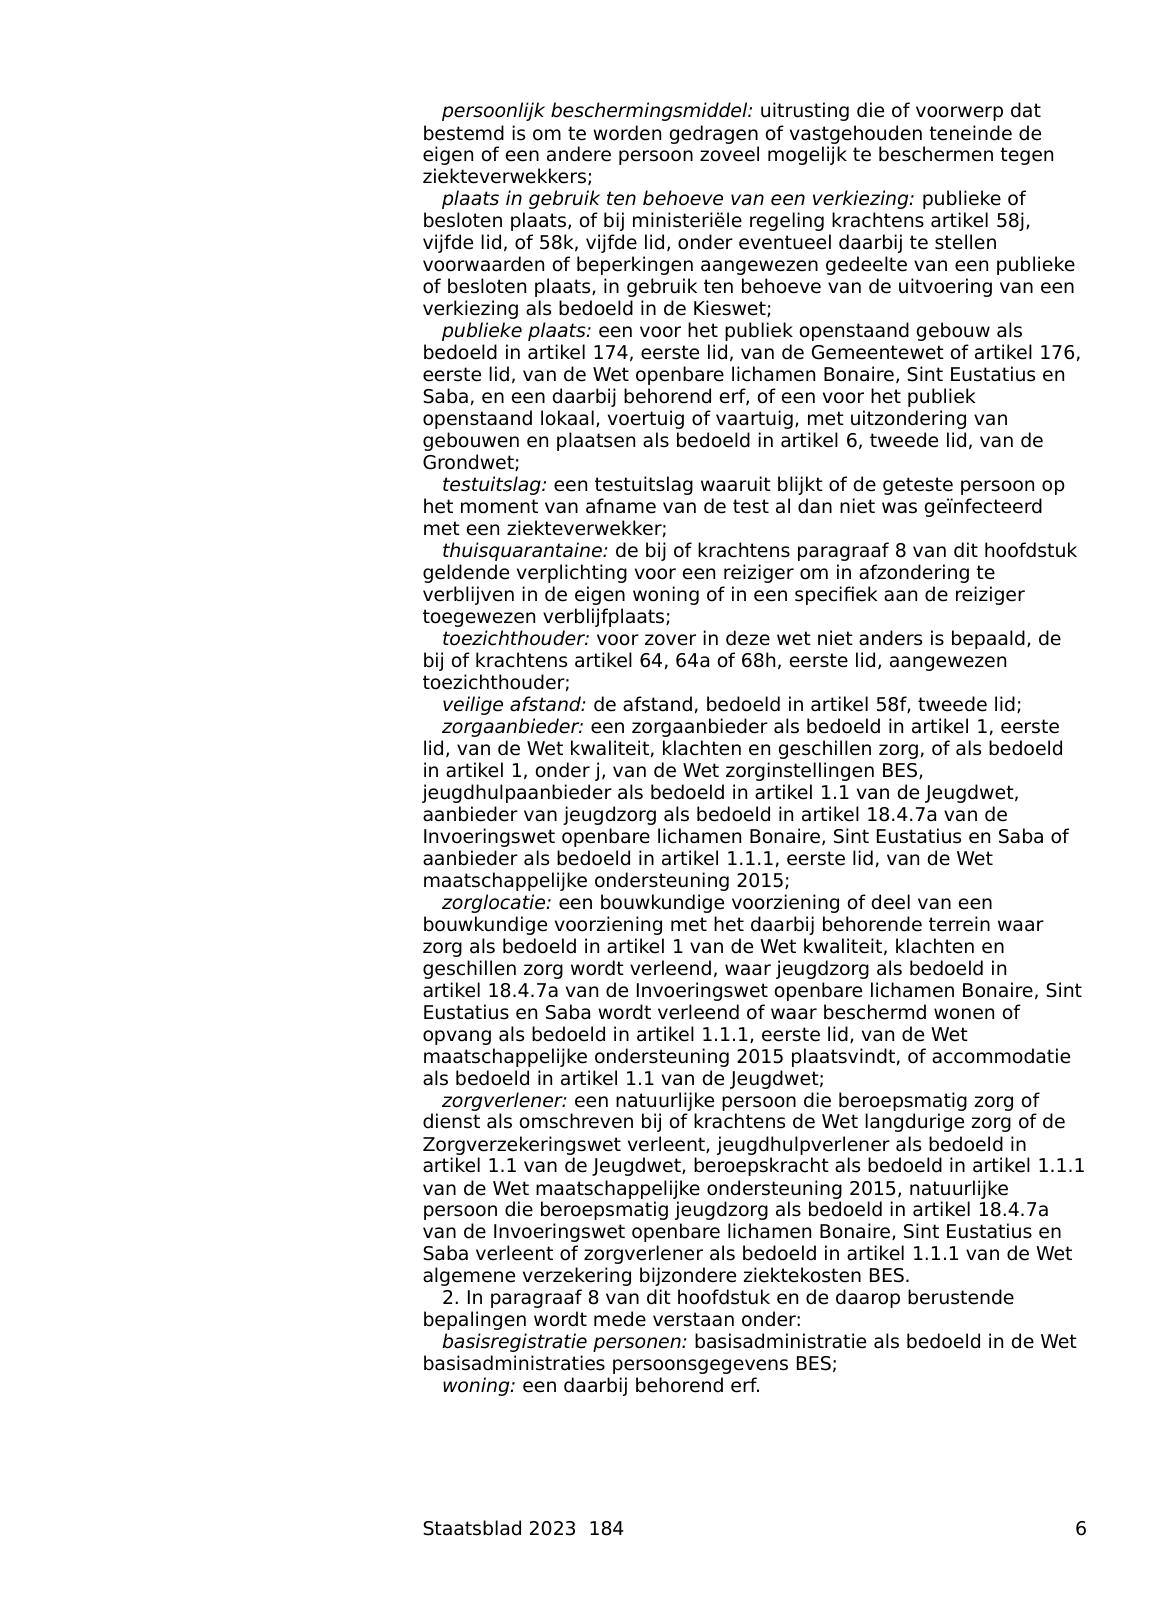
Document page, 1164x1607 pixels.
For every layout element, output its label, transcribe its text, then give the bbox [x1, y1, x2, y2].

text 2. In paragraaf 8 van dit hoofdstuk en de daarop berustende bepalingen wordt mede verstaan onder: [422, 1287, 1087, 1331]
text toezichthouder: voor zover in deze wet niet anders is bepaald, de bij of krachtens artikel 64, 64a of 68h, eerste lid, aangewezen toezichthouder; [422, 628, 1087, 694]
text thuisquarantaine: de bij of krachtens paragraaf 8 van dit hoofdstuk geldende verplichting voor een reiziger om in afzondering te verblijven in de eigen woning of in een specifiek aan de reiziger toegewezen verblijfplaats; [422, 540, 1087, 628]
text woning: een daarbij behorend erf. [422, 1375, 1087, 1397]
text publieke plaats: een voor het publiek openstaand gebouw als bedoeld in artikel 174, eerste lid, van de Gemeentewet of artikel 176, eerste lid, van de Wet openbare lichamen Bonaire, Sint Eustatius en Saba, en een daarbij behorend erf, of een voor het publiek openstaand lokaal, voertuig of vaartuig, met uitzondering van gebouwen en plaatsen als bedoeld in artikel 6, tweede lid, van de Grondwet; [422, 320, 1087, 474]
text persoonlijk beschermingsmiddel: uitrusting die of voorwerp dat bestemd is om te worden gedragen of vastgehouden teneinde de eigen of een andere persoon zoveel mogelijk te beschermen tegen ziekteverwekkers; [422, 100, 1087, 188]
text veilige afstand: de afstand, bedoeld in artikel 58f, tweede lid; [422, 694, 1087, 716]
text testuitslag: een testuitslag waaruit blijkt of de geteste persoon op het moment van afname van de test al dan niet was geïnfecteerd met een ziekteverwekker; [422, 474, 1087, 540]
text basisregistratie personen: basisadministratie als bedoeld in de Wet basisadministraties persoonsgegevens BES; [422, 1331, 1087, 1375]
text plaats in gebruik ten behoeve van een verkiezing: publieke of besloten plaats, of bij ministeriële regeling krachtens artikel 58j, vijfde lid, of 58k, vijfde lid, onder eventueel daarbij te stellen voorwaarden of beperkingen aangewezen gedeelte van een publieke of besloten plaats, in gebruik ten behoeve van de uitvoering van een verkiezing als bedoeld in de Kieswet; [422, 188, 1087, 320]
text zorglocatie: een bouwkundige voorziening of deel van een bouwkundige voorziening met het daarbij behorende terrein waar zorg als bedoeld in artikel 1 van de Wet kwaliteit, klachten en geschillen zorg wordt verleend, waar jeugdzorg als bedoeld in artikel 18.4.7a van de Invoeringswet openbare lichamen Bonaire, Sint Eustatius en Saba wordt verleend of waar beschermd wonen of opvang als bedoeld in artikel 1.1.1, eerste lid, van de Wet maatschappelijke ondersteuning 2015 plaatsvindt, of accommodatie als bedoeld in artikel 1.1 van de Jeugdwet; [422, 892, 1087, 1089]
text zorgaanbieder: een zorgaanbieder als bedoeld in artikel 1, eerste lid, van de Wet kwaliteit, klachten en geschillen zorg, of als bedoeld in artikel 1, onder j, van de Wet zorginstellingen BES, jeugdhulpaanbieder als bedoeld in artikel 1.1 van de Jeugdwet, aanbieder van jeugdzorg als bedoeld in artikel 18.4.7a van de Invoeringswet openbare lichamen Bonaire, Sint Eustatius en Saba of aanbieder als bedoeld in artikel 1.1.1, eerste lid, van de Wet maatschappelijke ondersteuning 2015; [422, 716, 1087, 892]
text zorgverlener: een natuurlijke persoon die beroepsmatig zorg of dienst als omschreven bij of krachtens de Wet langdurige zorg of de Zorgverzekeringswet verleent, jeugdhulpverlener als bedoeld in artikel 1.1 van de Jeugdwet, beroepskracht als bedoeld in artikel 1.1.1 van de Wet maatschappelijke ondersteuning 2015, natuurlijke persoon die beroepsmatig jeugdzorg als bedoeld in artikel 18.4.7a van de Invoeringswet openbare lichamen Bonaire, Sint Eustatius en Saba verleent of zorgverlener als bedoeld in artikel 1.1.1 van de Wet algemene verzekering bijzondere ziektekosten BES. [422, 1089, 1087, 1287]
